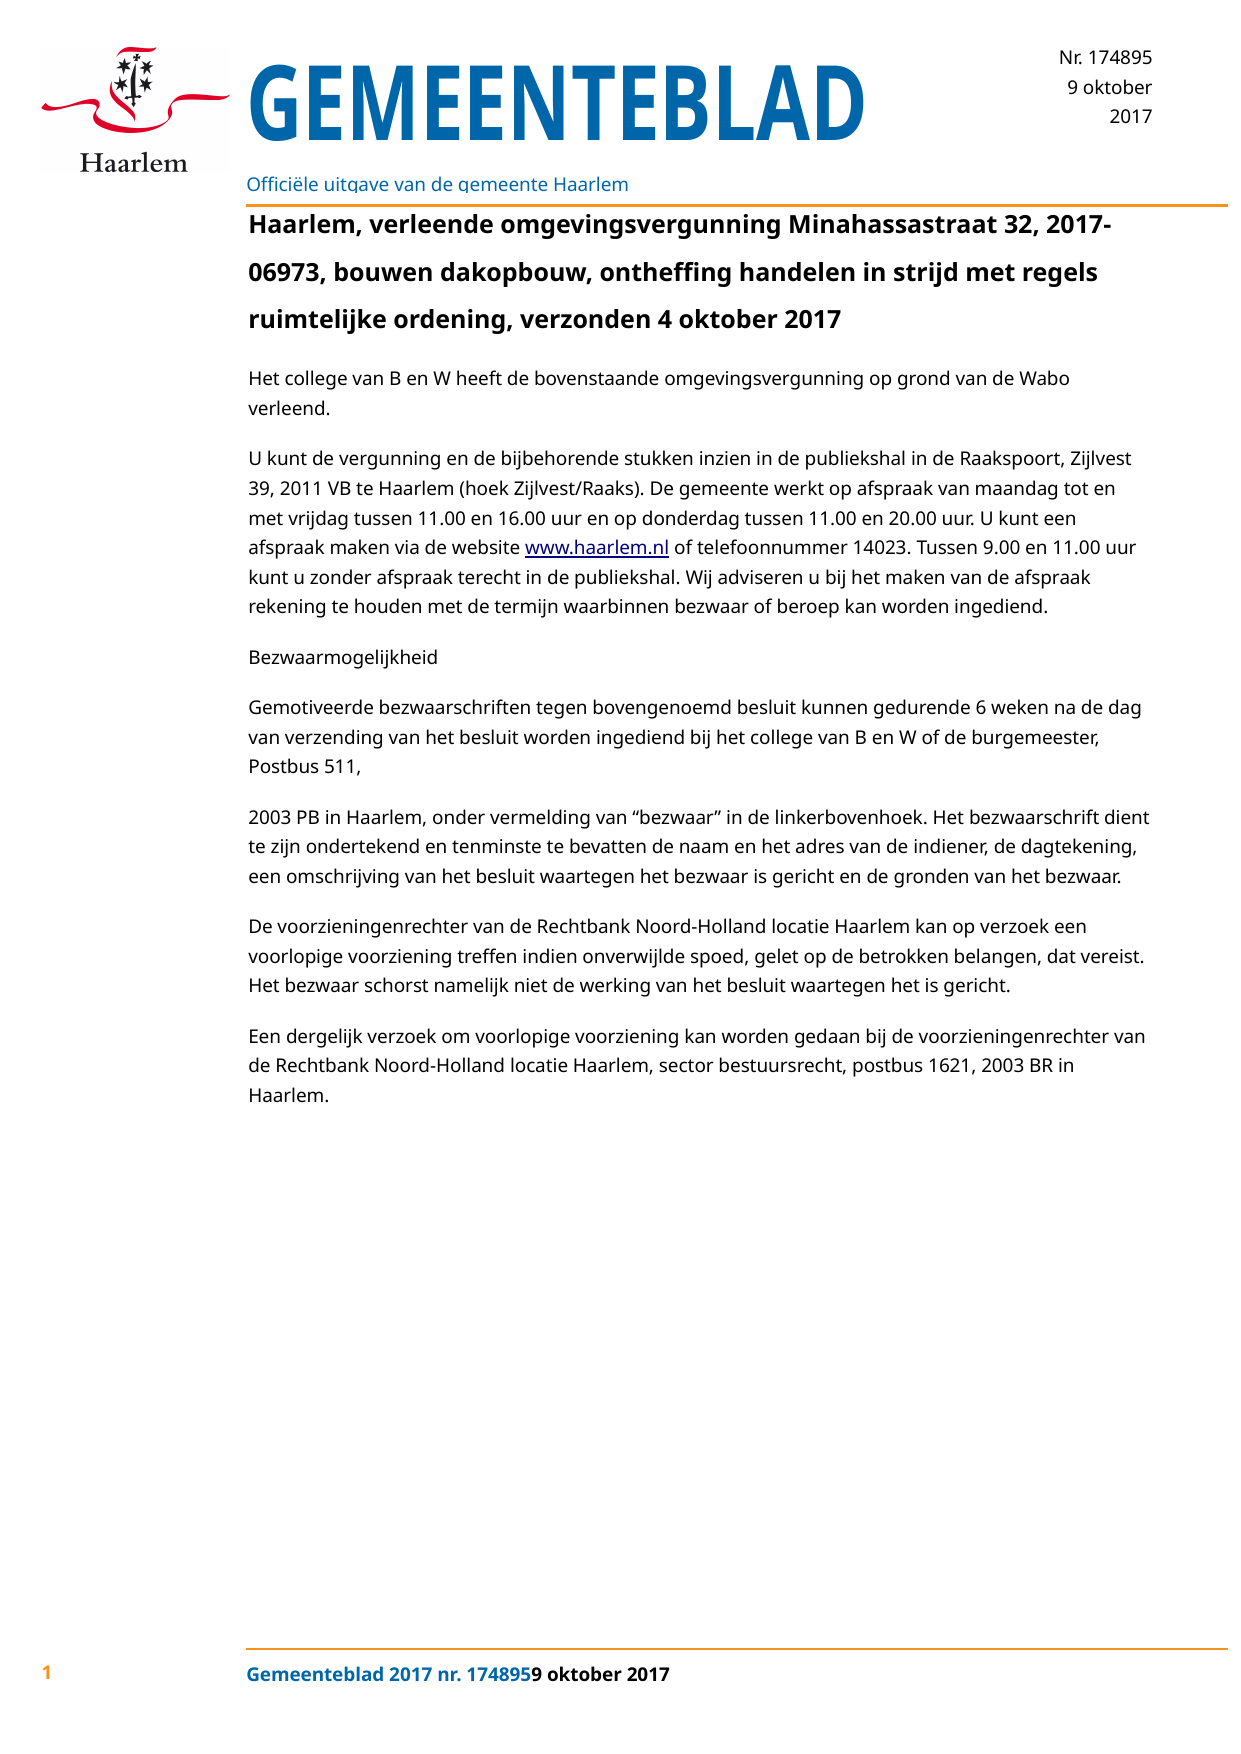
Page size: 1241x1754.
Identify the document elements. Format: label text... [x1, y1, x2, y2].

text 2003 PB in Haarlem, onder vermelding van “bezwaar” in de linkerbovenhoek. Het bezwaarschrift dient te zijn ondertekend en tenminste te bevatten de naam en het adres van de indiener, de dagtekening, een omschrijving van het besluit waartegen het bezwaar is gericht en de gronden van het bezwaar. [248, 804, 1152, 889]
text Bezwaarmogelijkheid [248, 644, 1152, 669]
text De voorzieningenrechter van de Rechtbank Noord-Holland locatie Haarlem kan op verzoek een voorlopige voorziening treffen indien onverwijlde spoed, gelet op de betrokken belangen, dat vereist. Het bezwaar schorst namelijk niet de werking van het besluit waartegen het is gericht. [248, 913, 1152, 998]
text Haarlem, verleende omgevingsvergunning Minahassastraat 32, 2017-06973, bouwen dakopbouw, ontheffing handelen in strijd met regels ruimtelijke ordening, verzonden 4 oktober 2017 [248, 207, 1152, 336]
text Gemotiveerde bezwaarschriften tegen bovengenoemd besluit kunnen gedurende 6 weken na de dag van verzending van het besluit worden ingediend bij het college van B en W of de burgemeester, Postbus 511, [248, 694, 1152, 779]
text Het college van B en W heeft de bovenstaande omgevingsvergunning op grond van de Wabo verleend. [248, 366, 1152, 421]
text Een dergelijk verzoek om voorlopige voorziening kan worden gedaan bij de voorzieningenrechter van de Rechtbank Noord-Holland locatie Haarlem, sector bestuursrecht, postbus 1621, 2003 BR in Haarlem. [248, 1023, 1152, 1108]
text U kunt de vergunning en de bijbehorende stukken inzien in de publiekshal in de Raakspoort, Zijlvest 39, 2011 VB te Haarlem (hoek Zijlvest/Raaks). De gemeente werkt op afspraak van maandag tot en met vrijdag tussen 11.00 en 16.00 uur en op donderdag tussen 11.00 en 20.00 uur. U kunt een afspraak maken via de website www.haarlem.nl of telefoonnummer 14023. Tussen 9.00 en 11.00 uur kunt u zonder afspraak terecht in de publiekshal. Wij adviseren u bij het maken van de afspraak rekening te houden met de termijn waarbinnen bezwaar of beroep kan worden ingediend. [248, 446, 1152, 619]
picture [41, 47, 231, 172]
